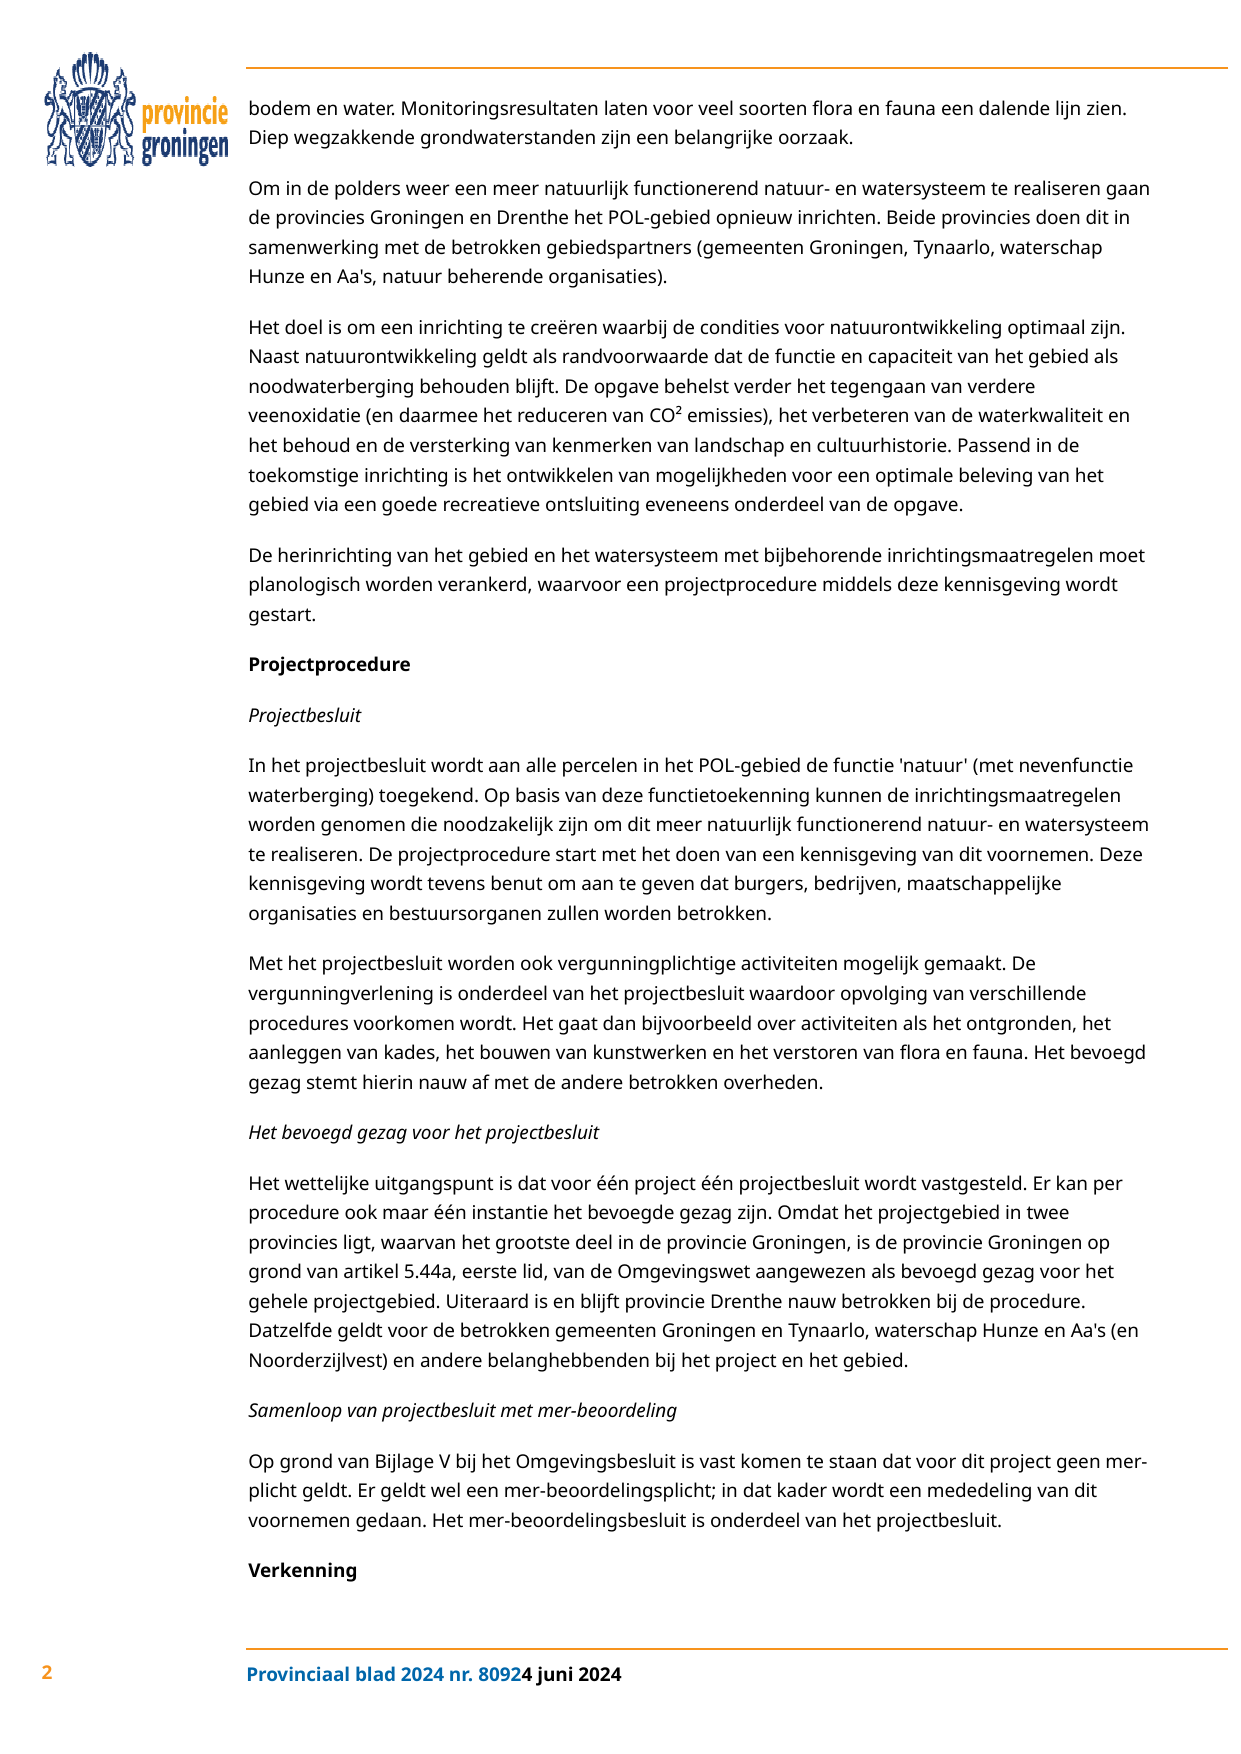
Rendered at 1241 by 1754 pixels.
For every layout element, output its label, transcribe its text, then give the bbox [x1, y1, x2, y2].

text Met het projectbesluit worden ook vergunningplichtige activiteiten mogelijk gemaakt. De vergunningverlening is onderdeel van het projectbesluit waardoor opvolging van verschillende procedures voorkomen wordt. Het gaat dan bijvoorbeeld over activiteiten als het ontgronden, het aanleggen van kades, het bouwen van kunstwerken en het verstoren van flora en fauna. Het bevoegd gezag stemt hierin nauw af met de andere betrokken overheden. [248, 951, 1152, 1095]
text Het doel is om een inrichting te creëren waarbij de condities voor natuurontwikkeling optimaal zijn. Naast natuurontwikkeling geldt als randvoorwaarde dat de functie en capaciteit van het gebied als noodwaterberging behouden blijft. De opgave behelst verder het tegengaan van verdere veenoxidatie (en daarmee het reduceren van CO² emissies), het verbeteren van de waterkwaliteit en het behoud en de versterking van kenmerken van landschap en cultuurhistorie. Passend in de toekomstige inrichting is het ontwikkelen van mogelijkheden voor een optimale beleving van het gebied via een goede recreatieve ontsluiting eveneens onderdeel van de opgave. [248, 314, 1152, 517]
text Het wettelijke uitgangspunt is dat voor één project één projectbesluit wordt vastgesteld. Er kan per procedure ook maar één instantie het bevoegde gezag zijn. Omdat het projectgebied in twee provincies ligt, waarvan het grootste deel in de provincie Groningen, is de provincie Groningen op grond van artikel 5.44a, eerste lid, van de Omgevingswet aangewezen als bevoegd gezag voor het gehele projectgebied. Uiteraard is en blijft provincie Drenthe nauw betrokken bij de procedure. Datzelfde geldt voor de betrokken gemeenten Groningen en Tynaarlo, waterschap Hunze en Aa's (en Noorderzijlvest) en andere belanghebbenden bij het project en het gebied. [248, 1170, 1152, 1373]
text Om in de polders weer een meer natuurlijk functionerend natuur- en watersysteem te realiseren gaan de provincies Groningen en Drenthe het POL-gebied opnieuw inrichten. Beide provincies doen dit in samenwerking met de betrokken gebiedspartners (gemeenten Groningen, Tynaarlo, waterschap Hunze en Aa's, natuur beherende organisaties). [248, 175, 1152, 289]
text Verkenning [248, 1558, 1152, 1583]
text Projectbesluit [248, 702, 1152, 728]
text Op grond van Bijlage V bij het Omgevingsbesluit is vast komen te staan dat voor dit project geen mer-plicht geldt. Er geldt wel een mer-beoordelingsplicht; in dat kader wordt een mededeling van dit voornemen gedaan. Het mer-beoordelingsbesluit is onderdeel van het projectbesluit. [248, 1448, 1152, 1533]
picture [41, 47, 231, 172]
text Projectprocedure [248, 651, 1152, 677]
text Samenloop van projectbesluit met mer-beoordeling [248, 1398, 1152, 1423]
text De herinrichting van het gebied en het watersysteem met bijbehorende inrichtingsmaatregelen moet planologisch worden verankerd, waarvoor een projectprocedure middels deze kennisgeving wordt gestart. [248, 542, 1152, 627]
text Het bevoegd gezag voor het projectbesluit [248, 1119, 1152, 1145]
text In het projectbesluit wordt aan alle percelen in het POL-gebied de functie 'natuur' (met nevenfunctie waterberging) toegekend. Op basis van deze functietoekenning kunnen de inrichtingsmaatregelen worden genomen die noodzakelijk zijn om dit meer natuurlijk functionerend natuur- en watersysteem te realiseren. De projectprocedure start met het doen van een kennisgeving van dit voornemen. Deze kennisgeving wordt tevens benut om aan te geven dat burgers, bedrijven, maatschappelijke organisaties en bestuursorganen zullen worden betrokken. [248, 752, 1152, 926]
text bodem en water. Monitoringsresultaten laten voor veel soorten flora en fauna een dalende lijn zien. Diep wegzakkende grondwaterstanden zijn een belangrijke oorzaak. [248, 95, 1152, 150]
